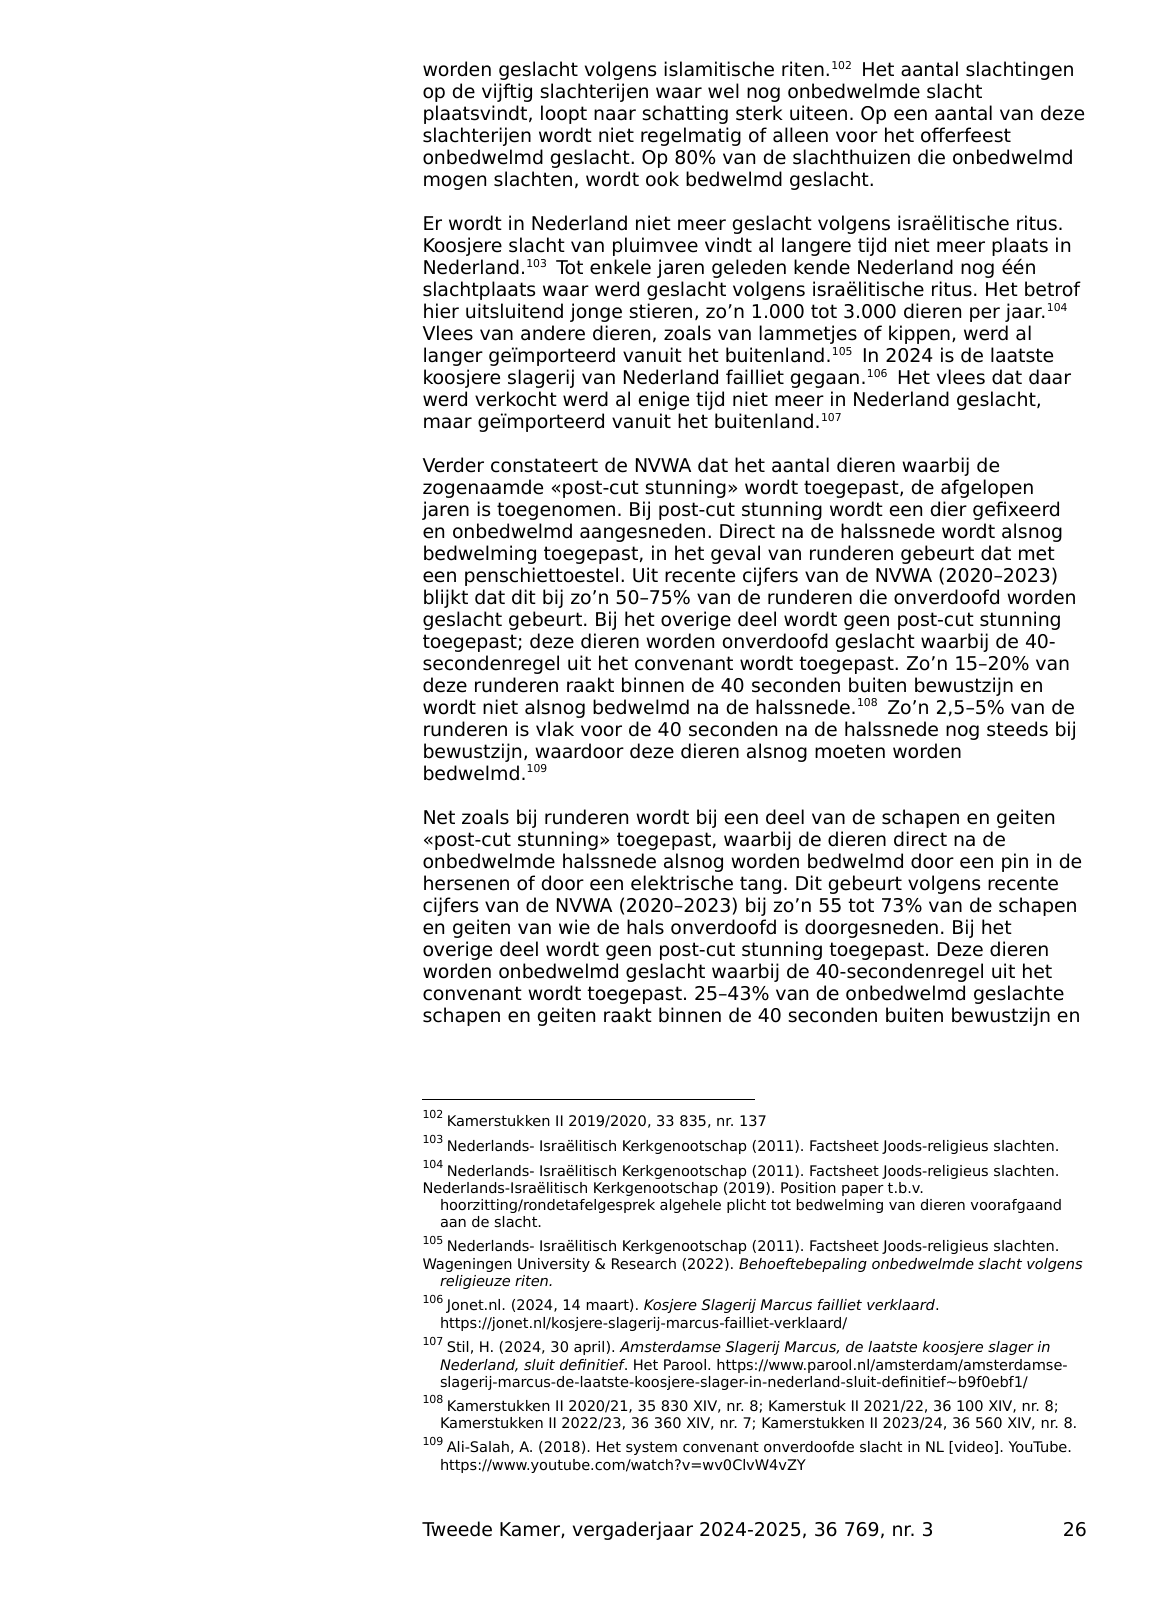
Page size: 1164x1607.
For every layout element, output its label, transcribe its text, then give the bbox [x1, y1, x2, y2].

text worden geslacht volgens islamitische riten. Het aantal slachtingen op de vijftig slachterijen waar wel nog onbedwelmde slacht plaatsvindt, loopt naar schatting sterk uiteen. Op een aantal van deze slachterijen wordt niet regelmatig of alleen voor het offerfeest onbedwelmd geslacht. Op 80% van de slachthuizen die onbedwelmd mogen slachten, wordt ook bedwelmd geslacht. [422, 59, 1087, 191]
text Kamerstukken II 2019/2020, 33 835, nr. 137 [422, 1108, 1087, 1131]
text Nederlands-Israëlitisch Kerkgenootschap (2019). Position paper t.b.v. hoorzitting/rondetafelgesprek algehele plicht tot bedwelming van dieren voorafgaand aan de slacht. [422, 1181, 1087, 1231]
text Verder constateert de NVWA dat het aantal dieren waarbij de zogenaamde «post-cut stunning» wordt toegepast, de afgelopen jaren is toegenomen. Bij post-cut stunning wordt een dier gefixeerd en onbedwelmd aangesneden. Direct na de halssnede wordt alsnog bedwelming toegepast, in het geval van runderen gebeurt dat met een penschiettoestel. Uit recente cijfers van de NVWA (2020–2023) blijkt dat dit bij zo’n 50–75% van de runderen die onverdoofd worden geslacht gebeurt. Bij het overige deel wordt geen post-cut stunning toegepast; deze dieren worden onverdoofd geslacht waarbij de 40-secondenregel uit het convenant wordt toegepast. Zo’n 15–20% van deze runderen raakt binnen de 40 seconden buiten bewustzijn en wordt niet alsnog bedwelmd na de halssnede. Zo’n 2,5–5% van de runderen is vlak voor de 40 seconden na de halssnede nog steeds bij bewustzijn, waardoor deze dieren alsnog moeten worden bedwelmd. [422, 455, 1087, 785]
text Nederlands- Israëlitisch Kerkgenootschap (2011). Factsheet Joods-religieus slachten. [422, 1158, 1087, 1181]
text Kamerstukken II 2020/21, 35 830 XIV, nr. 8; Kamerstuk II 2021/22, 36 100 XIV, nr. 8; Kamerstukken II 2022/23, 36 360 XIV, nr. 7; Kamerstukken II 2023/24, 36 560 XIV, nr. 8. [422, 1393, 1087, 1432]
text Net zoals bij runderen wordt bij een deel van de schapen en geiten «post-cut stunning» toegepast, waarbij de dieren direct na de onbedwelmde halssnede alsnog worden bedwelmd door een pin in de hersenen of door een elektrische tang. Dit gebeurt volgens recente cijfers van de NVWA (2020–2023) bij zo’n 55 tot 73% van de schapen en geiten van wie de hals onverdoofd is doorgesneden. Bij het overige deel wordt geen post-cut stunning toegepast. Deze dieren worden onbedwelmd geslacht waarbij de 40-secondenregel uit het convenant wordt toegepast. 25–43% van de onbedwelmd geslachte schapen en geiten raakt binnen de 40 seconden buiten bewustzijn en [422, 807, 1087, 1027]
text Er wordt in Nederland niet meer geslacht volgens israëlitische ritus. Koosjere slacht van pluimvee vindt al langere tijd niet meer plaats in Nederland. Tot enkele jaren geleden kende Nederland nog één slachtplaats waar werd geslacht volgens israëlitische ritus. Het betrof hier uitsluitend jonge stieren, zo’n 1.000 tot 3.000 dieren per jaar. Vlees van andere dieren, zoals van lammetjes of kippen, werd al langer geïmporteerd vanuit het buitenland. In 2024 is de laatste koosjere slagerij van Nederland failliet gegaan. Het vlees dat daar werd verkocht werd al enige tijd niet meer in Nederland geslacht, maar geïmporteerd vanuit het buitenland. [422, 213, 1087, 433]
text Nederlands- Israëlitisch Kerkgenootschap (2011). Factsheet Joods-religieus slachten. [422, 1133, 1087, 1156]
text Ali-Salah, A. (2018). Het system convenant onverdoofde slacht in NL [video]. YouTube. https://www.youtube.com/watch?v=wv0ClvW4vZY [422, 1435, 1087, 1474]
text Wageningen University & Research (2022). Behoeftebepaling onbedwelmde slacht volgens religieuze riten. [422, 1256, 1087, 1290]
text Stil, H. (2024, 30 april). Amsterdamse Slagerij Marcus, de laatste koosjere slager in Nederland, sluit definitief. Het Parool. https://www.parool.nl/amsterdam/amsterdamse-slagerij-marcus-de-laatste-koosjere-slager-in-nederland-sluit-definitief~b9f0ebf1/ [422, 1335, 1087, 1391]
text Nederlands- Israëlitisch Kerkgenootschap (2011). Factsheet Joods-religieus slachten. [422, 1234, 1087, 1256]
text Jonet.nl. (2024, 14 maart). Kosjere Slagerij Marcus failliet verklaard. https://jonet.nl/kosjere-slagerij-marcus-failliet-verklaard/ [422, 1293, 1087, 1332]
